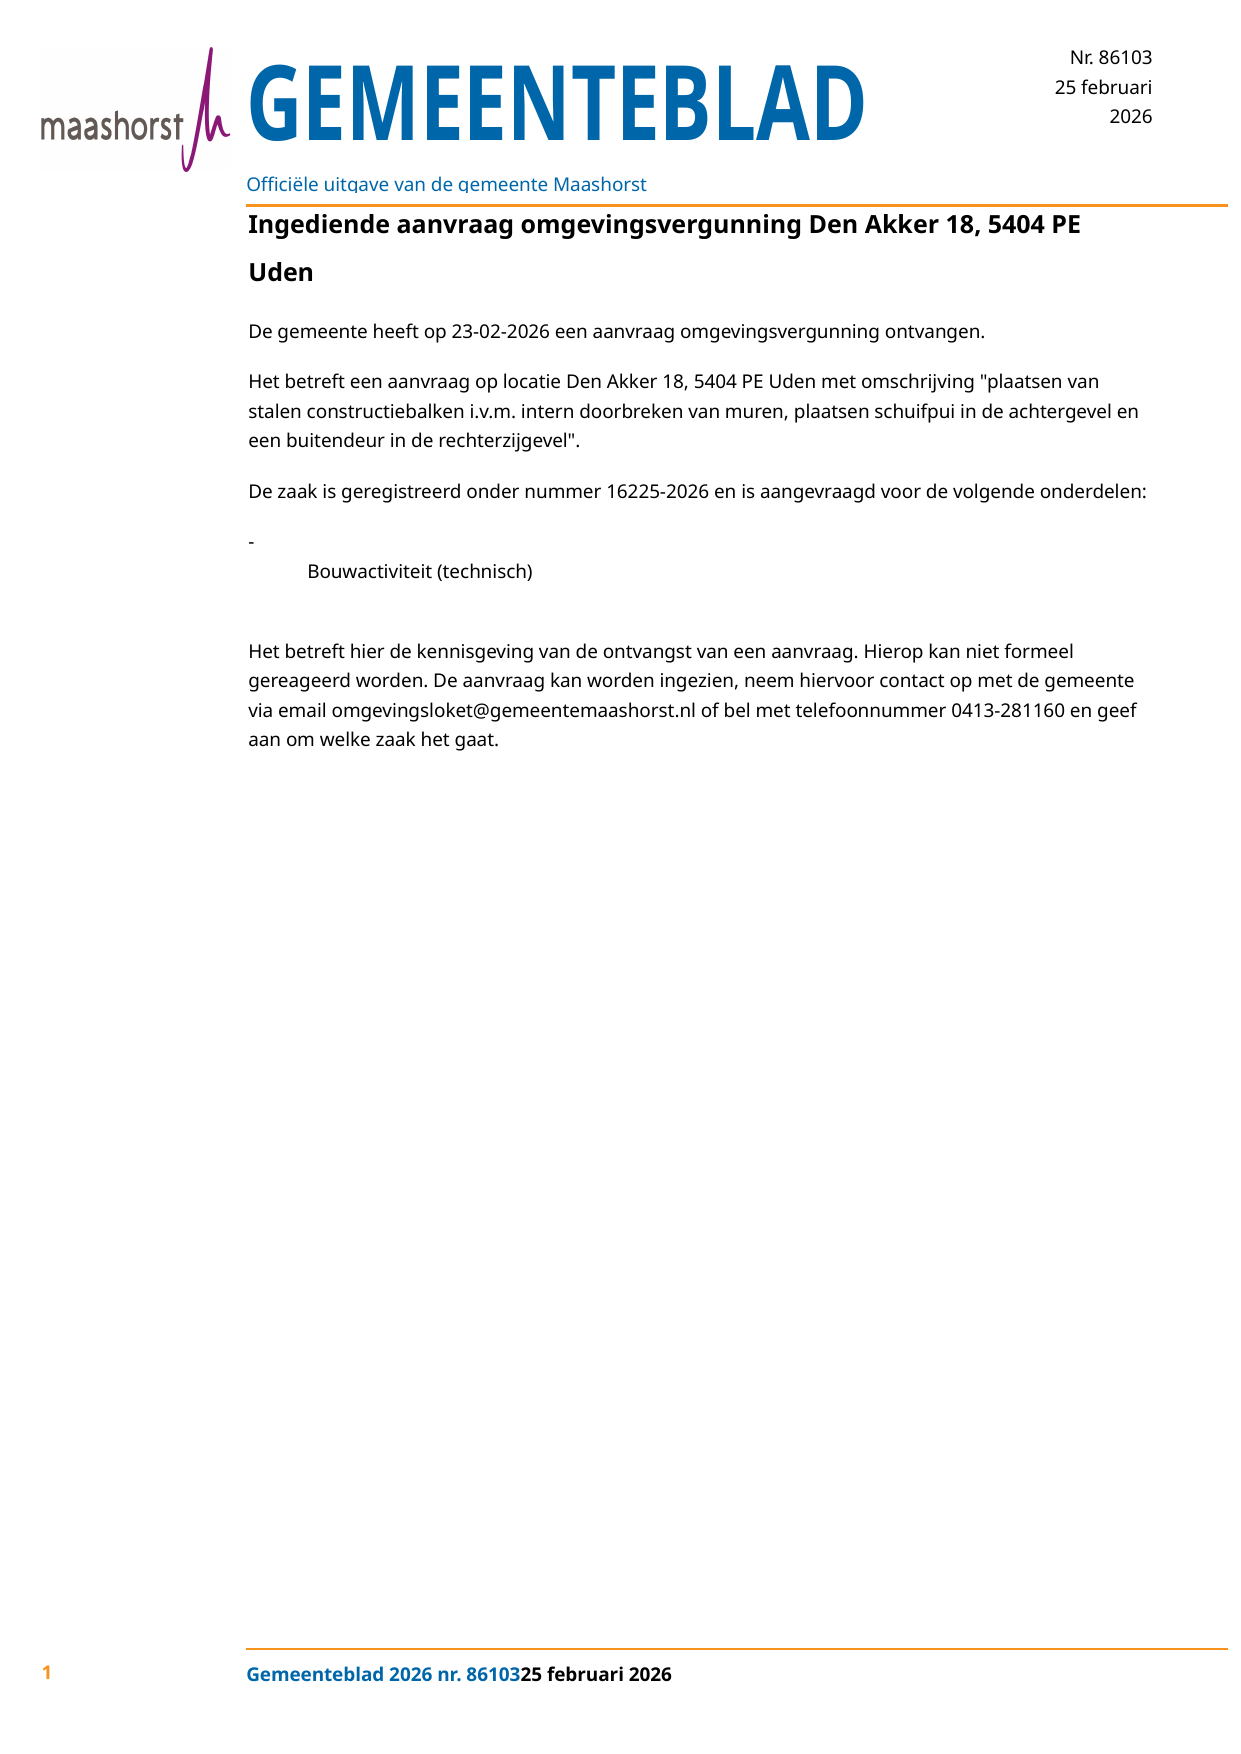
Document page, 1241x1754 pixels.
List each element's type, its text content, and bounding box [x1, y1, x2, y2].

text Het betreft hier de kennisgeving van de ontvangst van een aanvraag. Hierop kan niet formeel gereageerd worden. De aanvraag kan worden ingezien, neem hiervoor contact op met de gemeente via email omgevingsloket@gemeentemaashorst.nl of bel met telefoonnummer 0413-281160 en geef aan om welke zaak het gaat. [248, 638, 1152, 752]
text Het betreft een aanvraag op locatie Den Akker 18, 5404 PE Uden met omschrijving "plaatsen van stalen constructiebalken i.v.m. intern doorbreken van muren, plaatsen schuifpui in de achtergevel en een buitendeur in de rechterzijgevel". [248, 368, 1152, 453]
text De zaak is geregistreerd onder nummer 16225-2026 en is aangevraagd voor de volgende onderdelen: [248, 478, 1152, 504]
picture [41, 47, 231, 172]
list Bouwactiviteit (technisch) [248, 558, 1152, 584]
text Ingediende aanvraag omgevingsvergunning Den Akker 18, 5404 PE Uden [248, 207, 1152, 288]
text De gemeente heeft op 23-02-2026 een aanvraag omgevingsvergunning ontvangen. [248, 318, 1152, 344]
